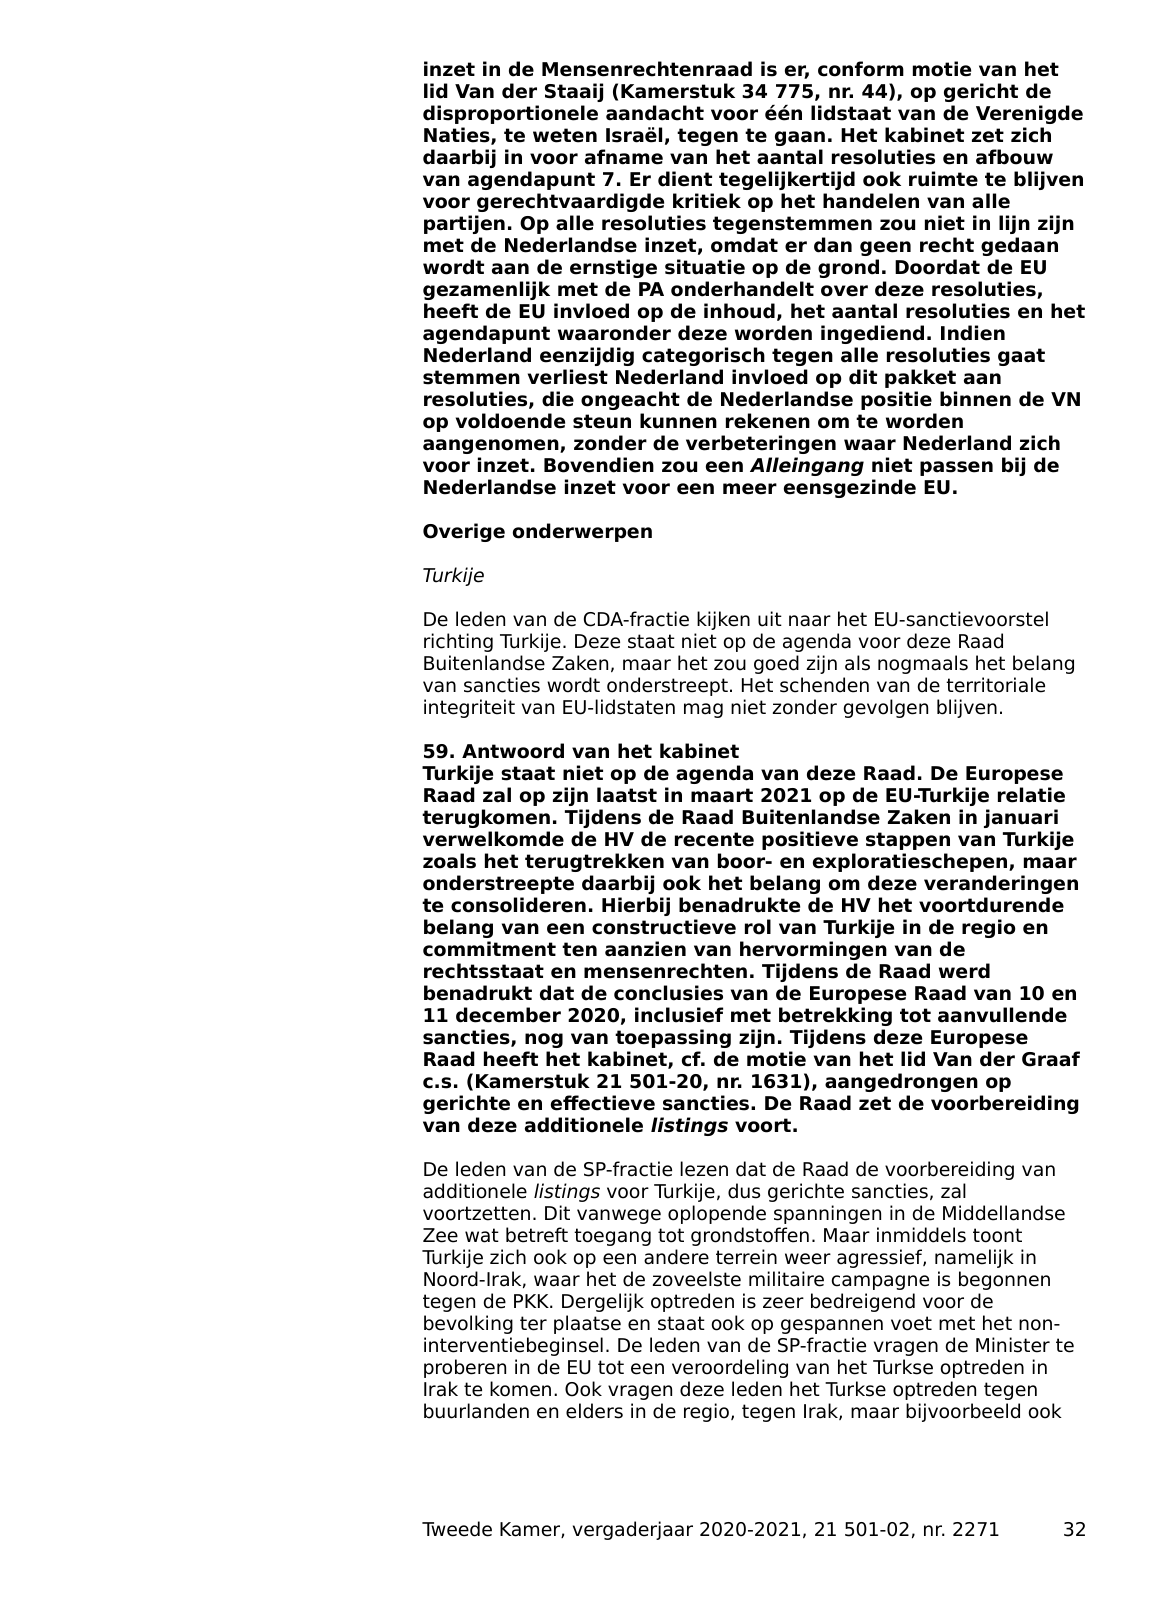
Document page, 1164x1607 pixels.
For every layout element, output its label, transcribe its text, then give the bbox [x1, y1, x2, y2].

subtitle 59. Antwoord van het kabinet [422, 741, 1087, 763]
text Turkije staat niet op de agenda van deze Raad. De Europese Raad zal op zijn laatst in maart 2021 op de EU-Turkije relatie terugkomen. Tijdens de Raad Buitenlandse Zaken in januari verwelkomde de HV de recente positieve stappen van Turkije zoals het terugtrekken van boor- en exploratieschepen, maar onderstreepte daarbij ook het belang om deze veranderingen te consolideren. Hierbij benadrukte de HV het voortdurende belang van een constructieve rol van Turkije in de regio en commitment ten aanzien van hervormingen van de rechtsstaat en mensenrechten. Tijdens de Raad werd benadrukt dat de conclusies van de Europese Raad van 10 en 11 december 2020, inclusief met betrekking tot aanvullende sancties, nog van toepassing zijn. Tijdens deze Europese Raad heeft het kabinet, cf. de motie van het lid Van der Graaf c.s. (Kamerstuk 21 501-20, nr. 1631), aangedrongen op gerichte en effectieve sancties. De Raad zet de voorbereiding van deze additionele listings voort. [422, 763, 1087, 1137]
subtitle Turkije [422, 565, 1087, 587]
text inzet in de Mensenrechtenraad is er, conform motie van het lid Van der Staaij (Kamerstuk 34 775, nr. 44), op gericht de disproportionele aandacht voor één lidstaat van de Verenigde Naties, te weten Israël, tegen te gaan. Het kabinet zet zich daarbij in voor afname van het aantal resoluties en afbouw van agendapunt 7. Er dient tegelijkertijd ook ruimte te blijven voor gerechtvaardigde kritiek op het handelen van alle partijen. Op alle resoluties tegenstemmen zou niet in lijn zijn met de Nederlandse inzet, omdat er dan geen recht gedaan wordt aan de ernstige situatie op de grond. Doordat de EU gezamenlijk met de PA onderhandelt over deze resoluties, heeft de EU invloed op de inhoud, het aantal resoluties en het agendapunt waaronder deze worden ingediend. Indien Nederland eenzijdig categorisch tegen alle resoluties gaat stemmen verliest Nederland invloed op dit pakket aan resoluties, die ongeacht de Nederlandse positie binnen de VN op voldoende steun kunnen rekenen om te worden aangenomen, zonder de verbeteringen waar Nederland zich voor inzet. Bovendien zou een Alleingang niet passen bij de Nederlandse inzet voor een meer eensgezinde EU. [422, 59, 1087, 499]
subtitle Overige onderwerpen [422, 521, 1087, 543]
text De leden van de SP-fractie lezen dat de Raad de voorbereiding van additionele listings voor Turkije, dus gerichte sancties, zal voortzetten. Dit vanwege oplopende spanningen in de Middellandse Zee wat betreft toegang tot grondstoffen. Maar inmiddels toont Turkije zich ook op een andere terrein weer agressief, namelijk in Noord-Irak, waar het de zoveelste militaire campagne is begonnen tegen de PKK. Dergelijk optreden is zeer bedreigend voor de bevolking ter plaatse en staat ook op gespannen voet met het non-interventiebeginsel. De leden van de SP-fractie vragen de Minister te proberen in de EU tot een veroordeling van het Turkse optreden in Irak te komen. Ook vragen deze leden het Turkse optreden tegen buurlanden en elders in de regio, tegen Irak, maar bijvoorbeeld ook [422, 1159, 1087, 1423]
text De leden van de CDA-fractie kijken uit naar het EU-sanctievoorstel richting Turkije. Deze staat niet op de agenda voor deze Raad Buitenlandse Zaken, maar het zou goed zijn als nogmaals het belang van sancties wordt onderstreept. Het schenden van de territoriale integriteit van EU-lidstaten mag niet zonder gevolgen blijven. [422, 609, 1087, 719]
